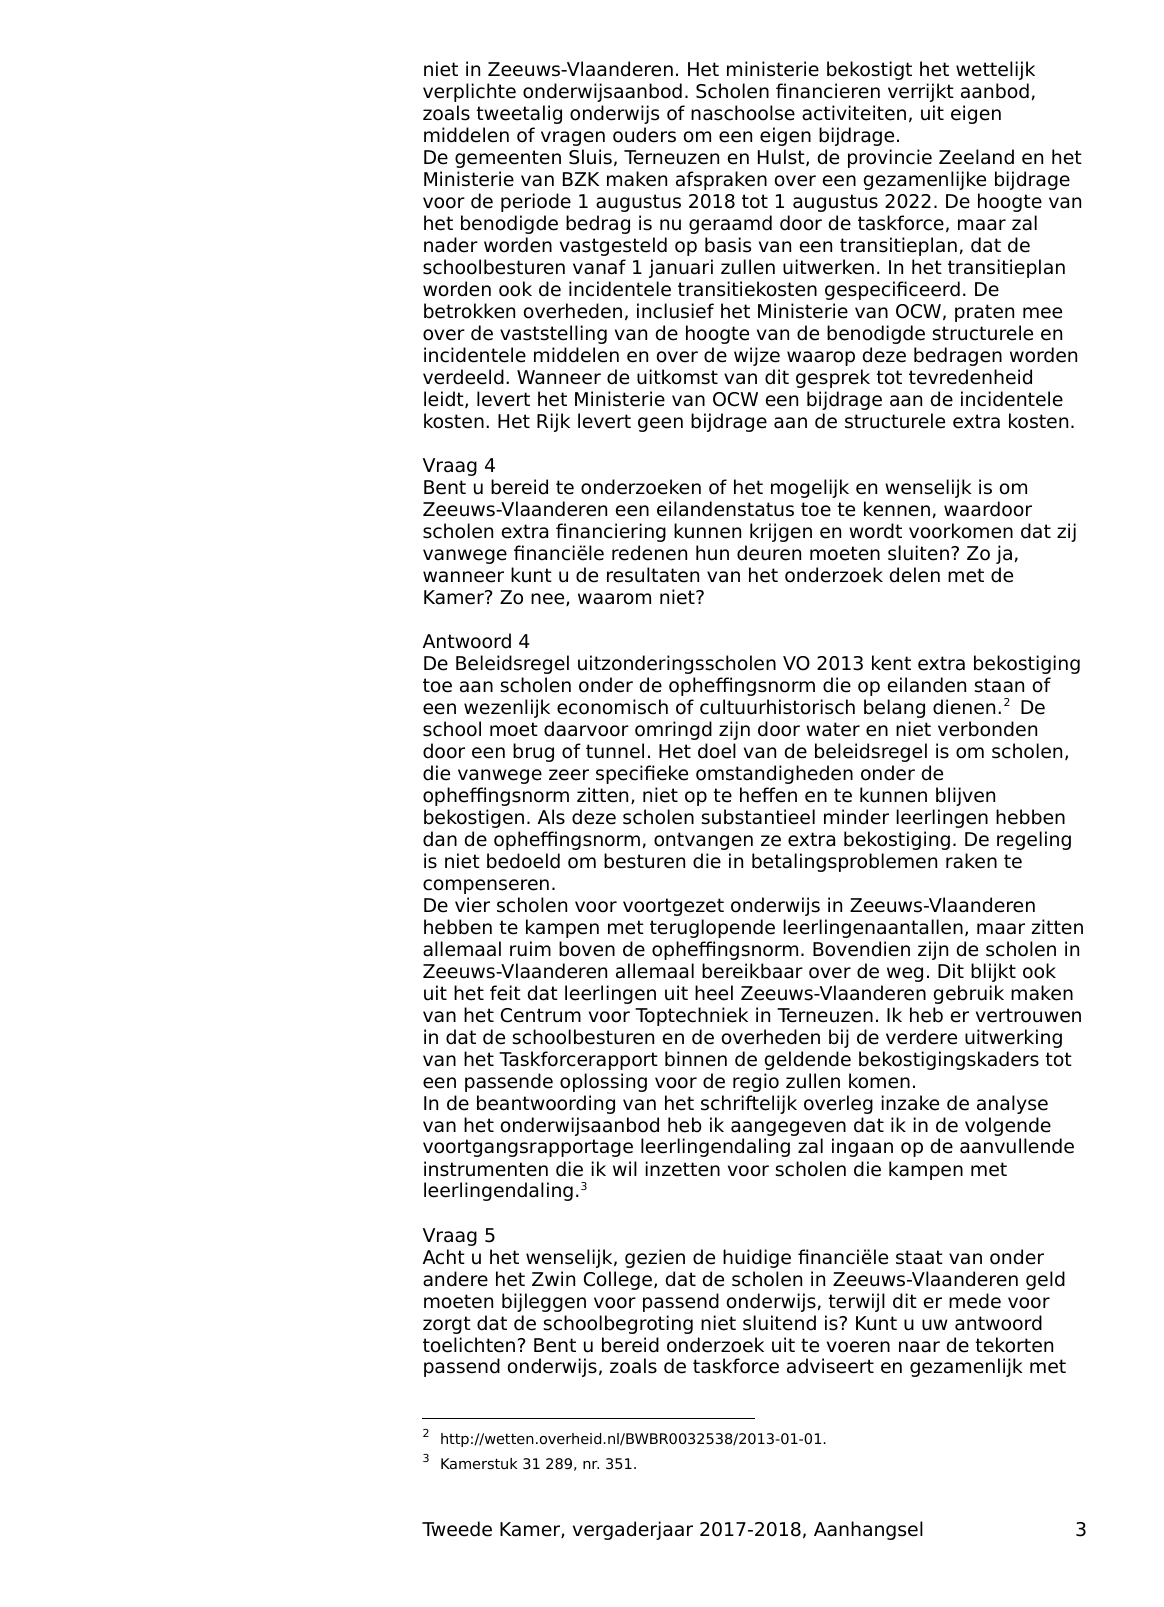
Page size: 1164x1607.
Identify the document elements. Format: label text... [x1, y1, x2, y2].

text niet in Zeeuws-Vlaanderen. Het ministerie bekostigt het wettelijk verplichte onderwijsaanbod. Scholen financieren verrijkt aanbod, zoals tweetalig onderwijs of naschoolse activiteiten, uit eigen middelen of vragen ouders om een eigen bijdrage. [422, 59, 1087, 147]
text http://wetten.overheid.nl/BWBR0032538/2013-01-01. [422, 1427, 1087, 1449]
text De gemeenten Sluis, Terneuzen en Hulst, de provincie Zeeland en het Ministerie van BZK maken afspraken over een gezamenlijke bijdrage voor de periode 1 augustus 2018 tot 1 augustus 2022. De hoogte van het benodigde bedrag is nu geraamd door de taskforce, maar zal nader worden vastgesteld op basis van een transitieplan, dat de schoolbesturen vanaf 1 januari zullen uitwerken. In het transitieplan worden ook de incidentele transitiekosten gespecificeerd. De betrokken overheden, inclusief het Ministerie van OCW, praten mee over de vaststelling van de hoogte van de benodigde structurele en incidentele middelen en over de wijze waarop deze bedragen worden verdeeld. Wanneer de uitkomst van dit gesprek tot tevredenheid leidt, levert het Ministerie van OCW een bijdrage aan de incidentele kosten. Het Rijk levert geen bijdrage aan de structurele extra kosten. [422, 147, 1087, 433]
text Kamerstuk 31 289, nr. 351. [422, 1452, 1087, 1474]
text Vraag 5 [422, 1224, 1087, 1247]
text De vier scholen voor voortgezet onderwijs in Zeeuws-Vlaanderen hebben te kampen met teruglopende leerlingenaantallen, maar zitten allemaal ruim boven de opheffingsnorm. Bovendien zijn de scholen in Zeeuws-Vlaanderen allemaal bereikbaar over de weg. Dit blijkt ook uit het feit dat leerlingen uit heel Zeeuws-Vlaanderen gebruik maken van het Centrum voor Toptechniek in Terneuzen. Ik heb er vertrouwen in dat de schoolbesturen en de overheden bij de verdere uitwerking van het Taskforcerapport binnen de geldende bekostigingskaders tot een passende oplossing voor de regio zullen komen. [422, 895, 1087, 1092]
text Vraag 4 [422, 455, 1087, 477]
text Acht u het wenselijk, gezien de huidige financiële staat van onder andere het Zwin College, dat de scholen in Zeeuws-Vlaanderen geld moeten bijleggen voor passend onderwijs, terwijl dit er mede voor zorgt dat de schoolbegroting niet sluitend is? Kunt u uw antwoord toelichten? Bent u bereid onderzoek uit te voeren naar de tekorten passend onderwijs, zoals de taskforce adviseert en gezamenlijk met [422, 1247, 1087, 1378]
text De Beleidsregel uitzonderingsscholen VO 2013 kent extra bekostiging toe aan scholen onder de opheffingsnorm die op eilanden staan of een wezenlijk economisch of cultuurhistorisch belang dienen. De school moet daarvoor omringd zijn door water en niet verbonden door een brug of tunnel. Het doel van de beleidsregel is om scholen, die vanwege zeer specifieke omstandigheden onder de opheffingsnorm zitten, niet op te heffen en te kunnen blijven bekostigen. Als deze scholen substantieel minder leerlingen hebben dan de opheffingsnorm, ontvangen ze extra bekostiging. De regeling is niet bedoeld om besturen die in betalingsproblemen raken te compenseren. [422, 653, 1087, 895]
text In de beantwoording van het schriftelijk overleg inzake de analyse van het onderwijsaanbod heb ik aangegeven dat ik in de volgende voortgangsrapportage leerlingendaling zal ingaan op de aanvullende instrumenten die ik wil inzetten voor scholen die kampen met leerlingendaling. [422, 1092, 1087, 1202]
text Bent u bereid te onderzoeken of het mogelijk en wenselijk is om Zeeuws-Vlaanderen een eilandenstatus toe te kennen, waardoor scholen extra financiering kunnen krijgen en wordt voorkomen dat zij vanwege financiële redenen hun deuren moeten sluiten? Zo ja, wanneer kunt u de resultaten van het onderzoek delen met de Kamer? Zo nee, waarom niet? [422, 477, 1087, 609]
text Antwoord 4 [422, 631, 1087, 653]
